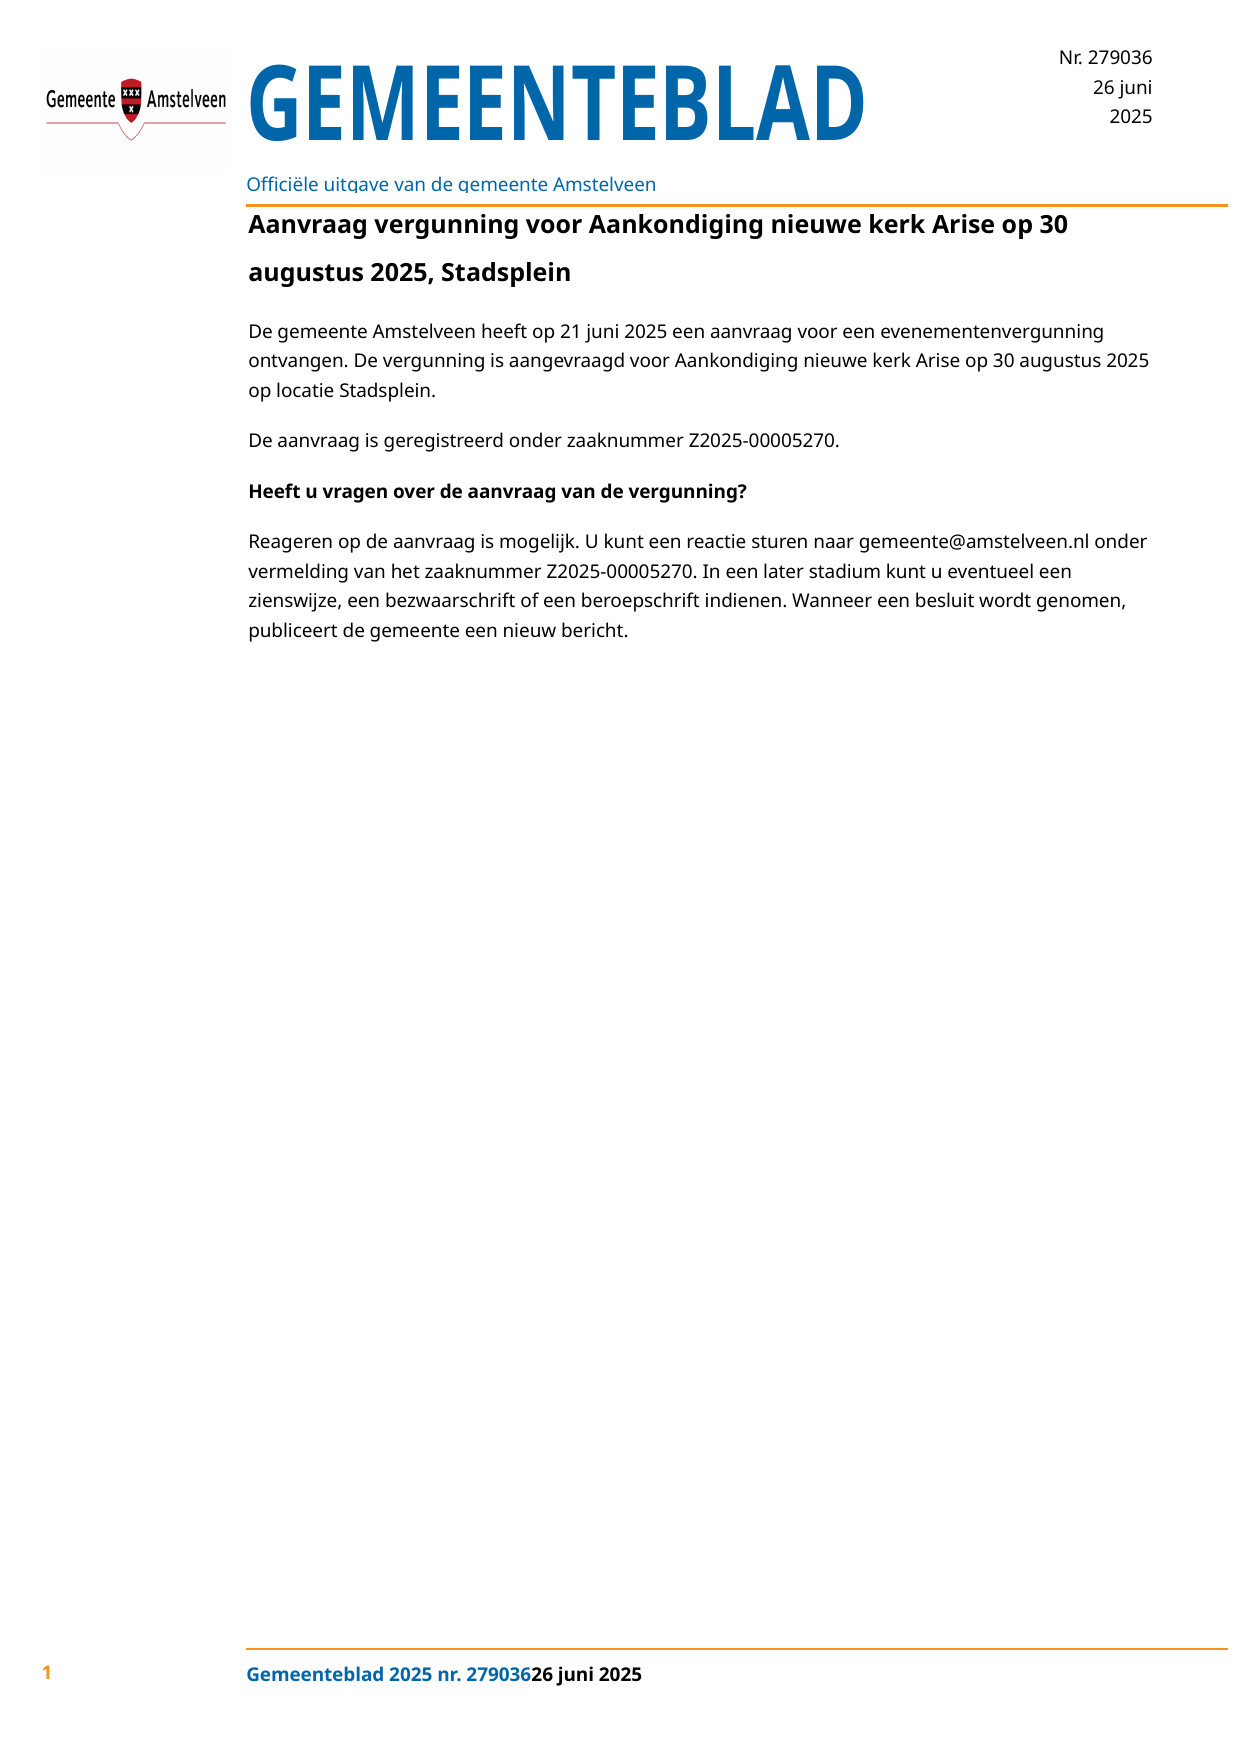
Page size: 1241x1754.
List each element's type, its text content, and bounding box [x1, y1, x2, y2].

text De aanvraag is geregistreerd onder zaaknummer Z2025-00005270. [248, 427, 1152, 453]
picture [41, 47, 231, 172]
text De gemeente Amstelveen heeft op 21 juni 2025 een aanvraag voor een evenementenvergunning ontvangen. De vergunning is aangevraagd voor Aankondiging nieuwe kerk Arise op 30 augustus 2025 op locatie Stadsplein. [248, 318, 1152, 403]
text Reageren op de aanvraag is mogelijk. U kunt een reactie sturen naar gemeente@amstelveen.nl onder vermelding van het zaaknummer Z2025-00005270. In een later stadium kunt u eventueel een zienswijze, een bezwaarschrift of een beroepschrift indienen. Wanneer een besluit wordt genomen, publiceert de gemeente een nieuw bericht. [248, 528, 1152, 643]
text Aanvraag vergunning voor Aankondiging nieuwe kerk Arise op 30 augustus 2025, Stadsplein [248, 207, 1152, 288]
text Heeft u vragen over de aanvraag van de vergunning? [248, 478, 1152, 504]
